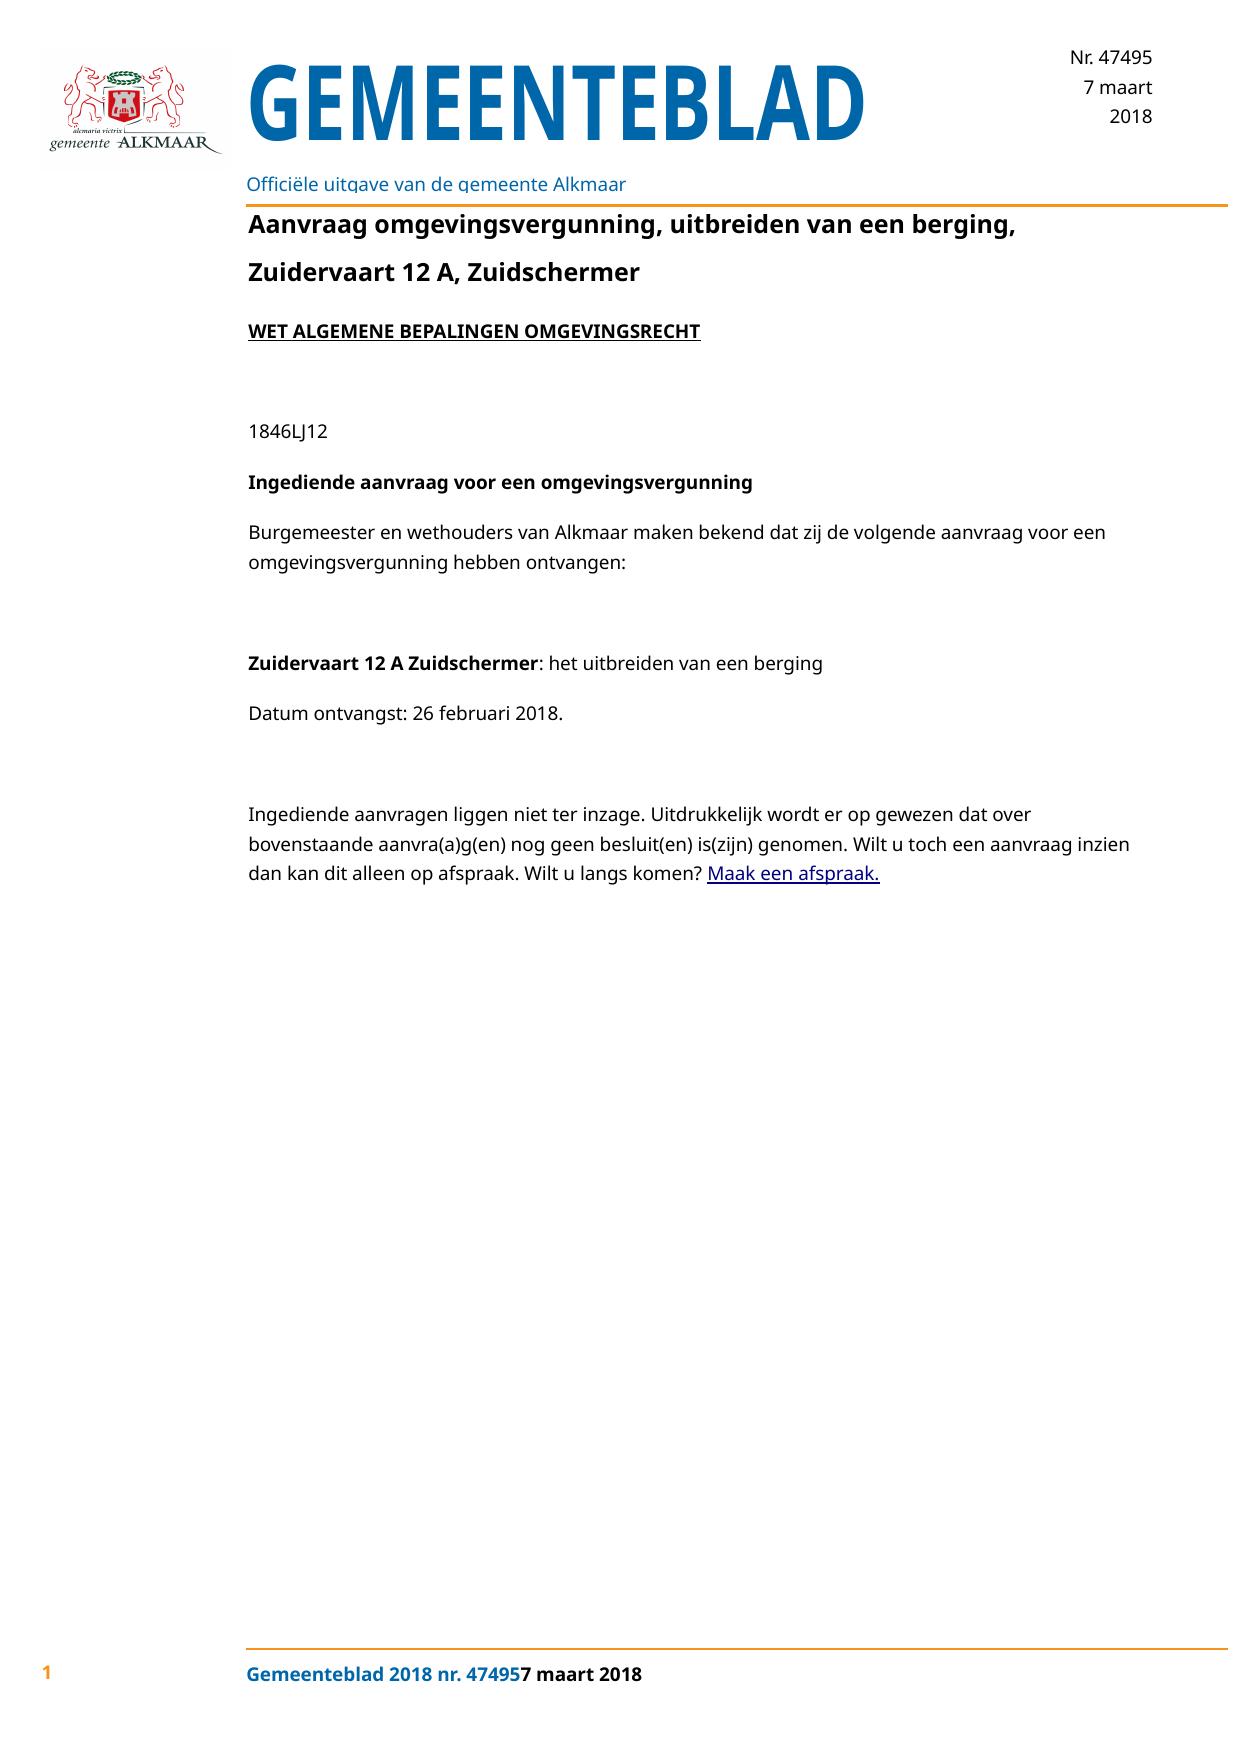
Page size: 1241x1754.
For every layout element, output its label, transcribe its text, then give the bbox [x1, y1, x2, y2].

text 1846LJ12 [248, 419, 1152, 444]
text Datum ontvangst: 26 februari 2018. [248, 700, 1152, 726]
text Burgemeester en wethouders van Alkmaar maken bekend dat zij de volgende aanvraag voor een omgevingsvergunning hebben ontvangen: [248, 519, 1152, 575]
text Aanvraag omgevingsvergunning, uitbreiden van een berging, Zuidervaart 12 A, Zuidschermer [248, 207, 1152, 288]
text WET ALGEMENE BEPALINGEN OMGEVINGSRECHT [248, 318, 1152, 344]
text Ingediende aanvragen liggen niet ter inzage. Uitdrukkelijk wordt er op gewezen dat over bovenstaande aanvra(a)g(en) nog geen besluit(en) is(zijn) genomen. Wilt u toch een aanvraag inzien dan kan dit alleen op afspraak. Wilt u langs komen? Maak een afspraak. [248, 801, 1152, 886]
text Zuidervaart 12 A Zuidschermer: het uitbreiden van een berging [248, 650, 1152, 676]
text Ingediende aanvraag voor een omgevingsvergunning [248, 469, 1152, 495]
picture [41, 47, 231, 172]
